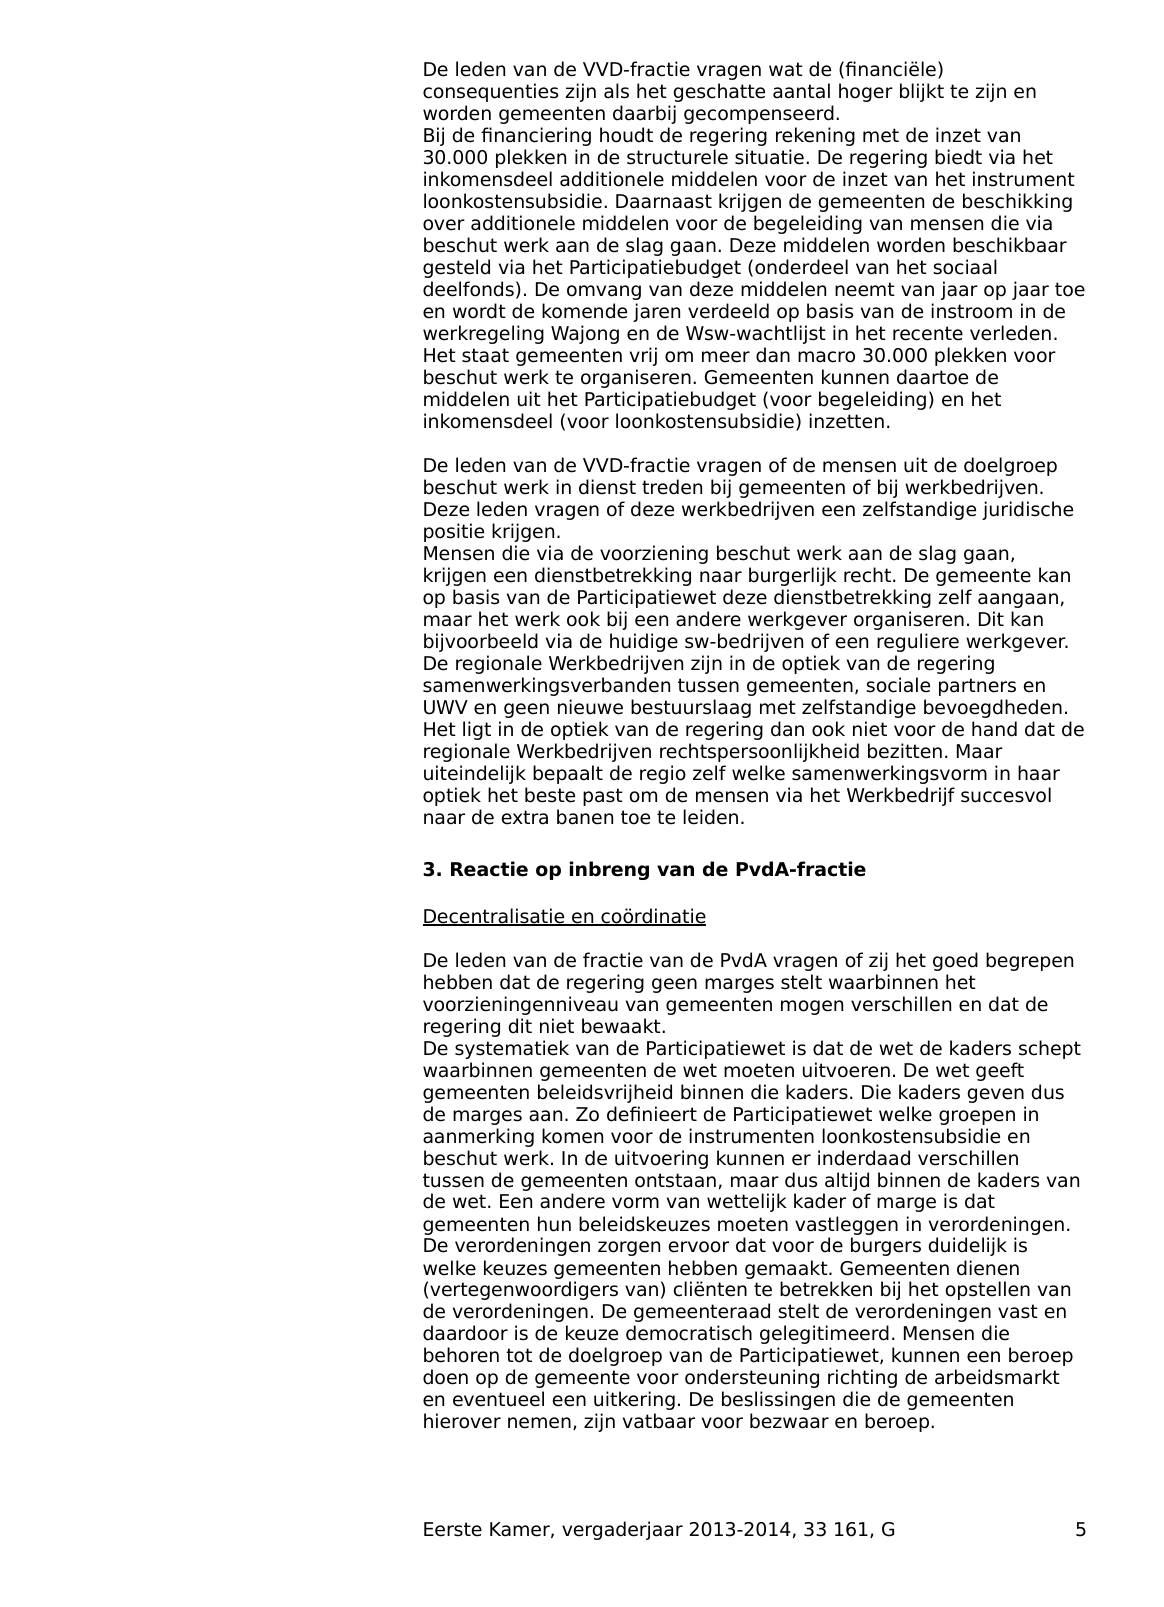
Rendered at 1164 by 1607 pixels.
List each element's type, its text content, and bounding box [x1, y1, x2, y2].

text De leden van de VVD-fractie vragen wat de (financiële) consequenties zijn als het geschatte aantal hoger blijkt te zijn en worden gemeenten daarbij gecompenseerd. [422, 59, 1087, 125]
subtitle Decentralisatie en coördinatie [422, 906, 1087, 927]
text De leden van de fractie van de PvdA vragen of zij het goed begrepen hebben dat de regering geen marges stelt waarbinnen het voorzieningenniveau van gemeenten mogen verschillen en dat de regering dit niet bewaakt. [422, 950, 1087, 1038]
text De regionale Werkbedrijven zijn in de optiek van de regering samenwerkingsverbanden tussen gemeenten, sociale partners en UWV en geen nieuwe bestuurslaag met zelfstandige bevoegdheden. Het ligt in de optiek van de regering dan ook niet voor de hand dat de regionale Werkbedrijven rechtspersoonlijkheid bezitten. Maar uiteindelijk bepaalt de regio zelf welke samenwerkingsvorm in haar optiek het beste past om de mensen via het Werkbedrijf succesvol naar de extra banen toe te leiden. [422, 653, 1087, 828]
text De systematiek van de Participatiewet is dat de wet de kaders schept waarbinnen gemeenten de wet moeten uitvoeren. De wet geeft gemeenten beleidsvrijheid binnen die kaders. Die kaders geven dus de marges aan. Zo definieert de Participatiewet welke groepen in aanmerking komen voor de instrumenten loonkostensubsidie en beschut werk. In de uitvoering kunnen er inderdaad verschillen tussen de gemeenten ontstaan, maar dus altijd binnen de kaders van de wet. Een andere vorm van wettelijk kader of marge is dat gemeenten hun beleidskeuzes moeten vastleggen in verordeningen. De verordeningen zorgen ervoor dat voor de burgers duidelijk is welke keuzes gemeenten hebben gemaakt. Gemeenten dienen (vertegenwoordigers van) cliënten te betrekken bij het opstellen van de verordeningen. De gemeenteraad stelt de verordeningen vast en daardoor is de keuze democratisch gelegitimeerd. Mensen die behoren tot de doelgroep van de Participatiewet, kunnen een beroep doen op de gemeente voor ondersteuning richting de arbeidsmarkt en eventueel een uitkering. De beslissingen die de gemeenten hierover nemen, zijn vatbaar voor bezwaar en beroep. [422, 1038, 1087, 1433]
text Bij de financiering houdt de regering rekening met de inzet van 30.000 plekken in de structurele situatie. De regering biedt via het inkomensdeel additionele middelen voor de inzet van het instrument loonkostensubsidie. Daarnaast krijgen de gemeenten de beschikking over additionele middelen voor de begeleiding van mensen die via beschut werk aan de slag gaan. Deze middelen worden beschikbaar gesteld via het Participatiebudget (onderdeel van het sociaal deelfonds). De omvang van deze middelen neemt van jaar op jaar toe en wordt de komende jaren verdeeld op basis van de instroom in de werkregeling Wajong en de Wsw-wachtlijst in het recente verleden. Het staat gemeenten vrij om meer dan macro 30.000 plekken voor beschut werk te organiseren. Gemeenten kunnen daartoe de middelen uit het Participatiebudget (voor begeleiding) en het inkomensdeel (voor loonkostensubsidie) inzetten. [422, 125, 1087, 433]
subtitle 3. Reactie op inbreng van de PvdA-fractie [422, 858, 1087, 881]
text Mensen die via de voorziening beschut werk aan de slag gaan, krijgen een dienstbetrekking naar burgerlijk recht. De gemeente kan op basis van de Participatiewet deze dienstbetrekking zelf aangaan, maar het werk ook bij een andere werkgever organiseren. Dit kan bijvoorbeeld via de huidige sw-bedrijven of een reguliere werkgever. [422, 543, 1087, 653]
text De leden van de VVD-fractie vragen of de mensen uit de doelgroep beschut werk in dienst treden bij gemeenten of bij werkbedrijven. Deze leden vragen of deze werkbedrijven een zelfstandige juridische positie krijgen. [422, 455, 1087, 543]
